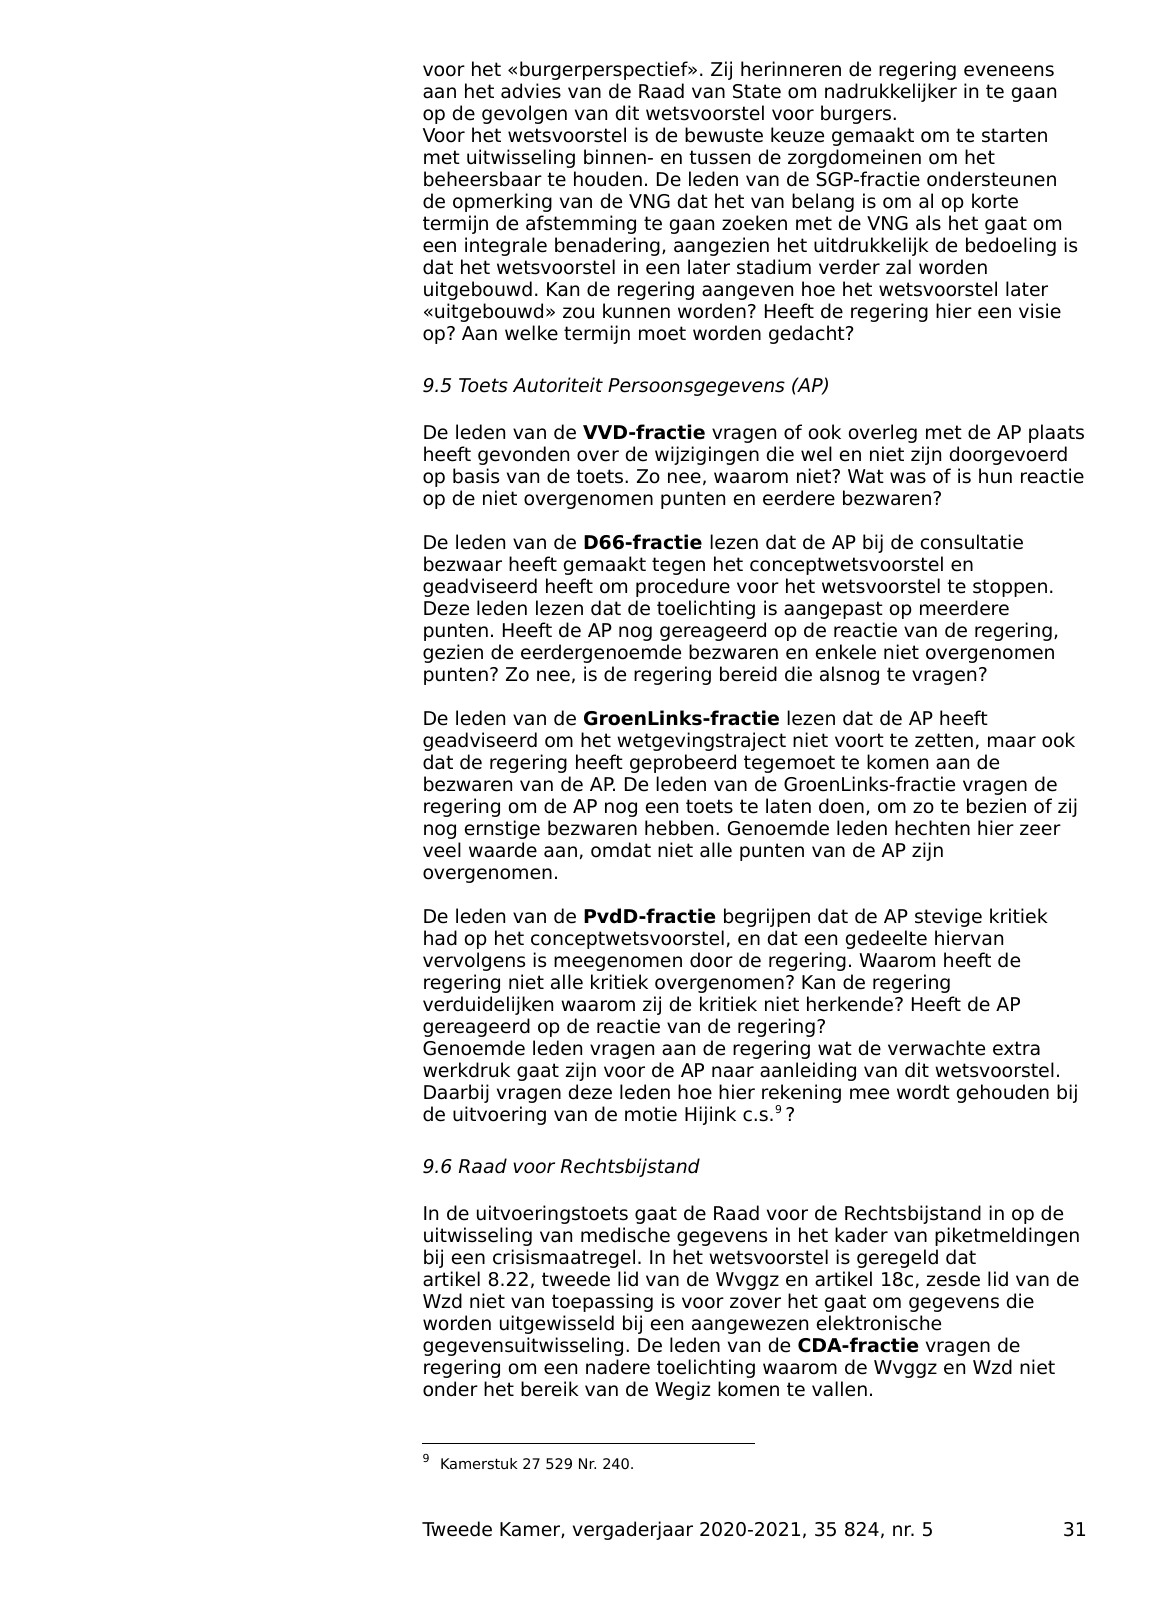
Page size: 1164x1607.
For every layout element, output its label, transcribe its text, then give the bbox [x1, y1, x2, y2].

text voor het «burgerperspectief». Zij herinneren de regering eveneens aan het advies van de Raad van State om nadrukkelijker in te gaan op de gevolgen van dit wetsvoorstel voor burgers. [422, 59, 1087, 125]
subtitle 9.6 Raad voor Rechtsbijstand [422, 1156, 1087, 1178]
text In de uitvoeringstoets gaat de Raad voor de Rechtsbijstand in op de uitwisseling van medische gegevens in het kader van piketmeldingen bij een crisismaatregel. In het wetsvoorstel is geregeld dat artikel 8.22, tweede lid van de Wvggz en artikel 18c, zesde lid van de Wzd niet van toepassing is voor zover het gaat om gegevens die worden uitgewisseld bij een aangewezen elektronische gegevensuitwisseling. De leden van de CDA-fractie vragen de regering om een nadere toelichting waarom de Wvggz en Wzd niet onder het bereik van de Wegiz komen te vallen. [422, 1203, 1087, 1401]
text De leden van de D66-fractie lezen dat de AP bij de consultatie bezwaar heeft gemaakt tegen het conceptwetsvoorstel en geadviseerd heeft om procedure voor het wetsvoorstel te stoppen. Deze leden lezen dat de toelichting is aangepast op meerdere punten. Heeft de AP nog gereageerd op de reactie van de regering, gezien de eerdergenoemde bezwaren en enkele niet overgenomen punten? Zo nee, is de regering bereid die alsnog te vragen? [422, 532, 1087, 686]
text Kamerstuk 27 529 Nr. 240. [422, 1452, 1087, 1474]
text De leden van de PvdD-fractie begrijpen dat de AP stevige kritiek had op het conceptwetsvoorstel, en dat een gedeelte hiervan vervolgens is meegenomen door de regering. Waarom heeft de regering niet alle kritiek overgenomen? Kan de regering verduidelijken waarom zij de kritiek niet herkende? Heeft de AP gereageerd op de reactie van de regering? [422, 906, 1087, 1038]
text De leden van de GroenLinks-fractie lezen dat de AP heeft geadviseerd om het wetgevingstraject niet voort te zetten, maar ook dat de regering heeft geprobeerd tegemoet te komen aan de bezwaren van de AP. De leden van de GroenLinks-fractie vragen de regering om de AP nog een toets te laten doen, om zo te bezien of zij nog ernstige bezwaren hebben. Genoemde leden hechten hier zeer veel waarde aan, omdat niet alle punten van de AP zijn overgenomen. [422, 708, 1087, 884]
text De leden van de VVD-fractie vragen of ook overleg met de AP plaats heeft gevonden over de wijzigingen die wel en niet zijn doorgevoerd op basis van de toets. Zo nee, waarom niet? Wat was of is hun reactie op de niet overgenomen punten en eerdere bezwaren? [422, 422, 1087, 510]
subtitle 9.5 Toets Autoriteit Persoonsgegevens (AP) [422, 375, 1087, 397]
text Genoemde leden vragen aan de regering wat de verwachte extra werkdruk gaat zijn voor de AP naar aanleiding van dit wetsvoorstel. Daarbij vragen deze leden hoe hier rekening mee wordt gehouden bij de uitvoering van de motie Hijink c.s.? [422, 1038, 1087, 1126]
text Voor het wetsvoorstel is de bewuste keuze gemaakt om te starten met uitwisseling binnen- en tussen de zorgdomeinen om het beheersbaar te houden. De leden van de SGP-fractie ondersteunen de opmerking van de VNG dat het van belang is om al op korte termijn de afstemming te gaan zoeken met de VNG als het gaat om een integrale benadering, aangezien het uitdrukkelijk de bedoeling is dat het wetsvoorstel in een later stadium verder zal worden uitgebouwd. Kan de regering aangeven hoe het wetsvoorstel later «uitgebouwd» zou kunnen worden? Heeft de regering hier een visie op? Aan welke termijn moet worden gedacht? [422, 125, 1087, 345]
